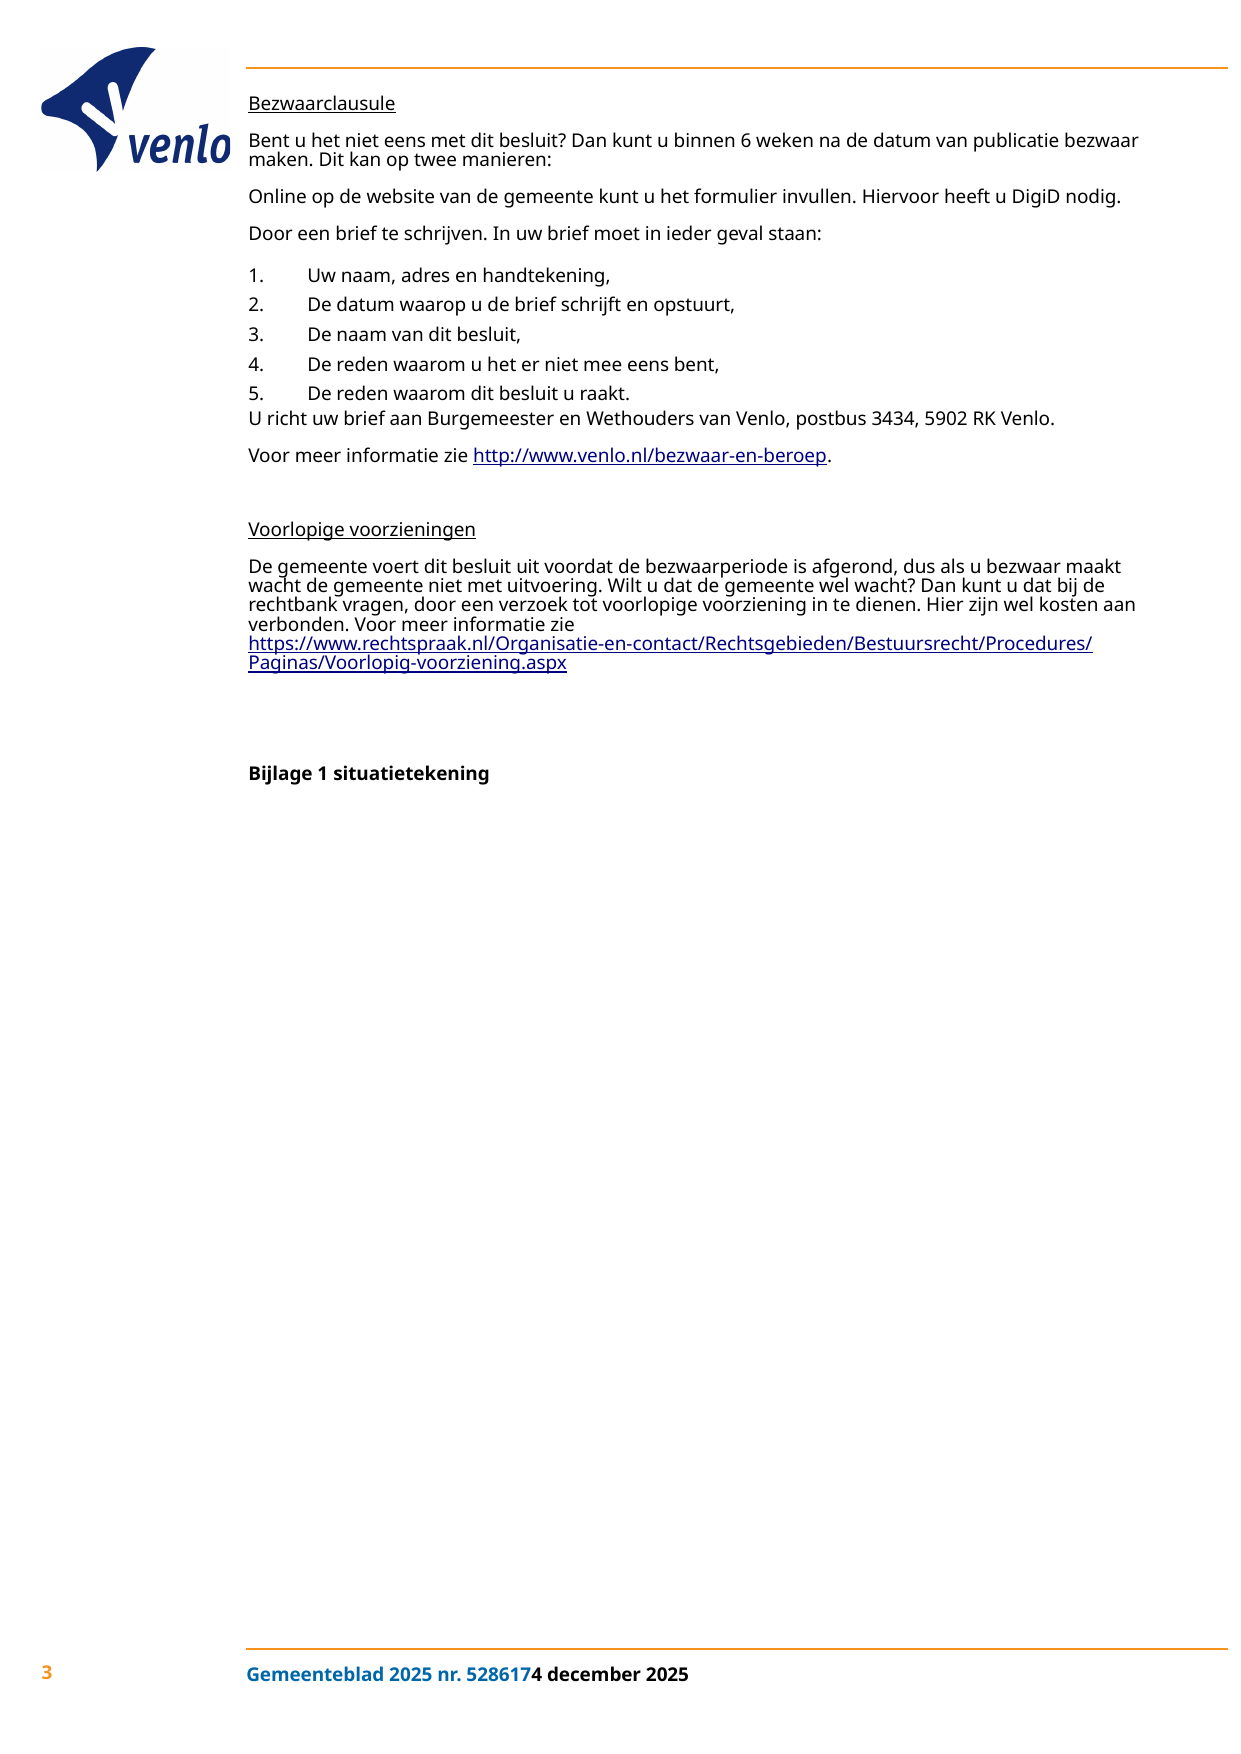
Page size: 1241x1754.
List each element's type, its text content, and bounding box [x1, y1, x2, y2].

list De reden waarom u het er niet mee eens bent, [248, 351, 1152, 376]
text Bijlage 1 situatietekening [248, 765, 1152, 784]
list Uw naam, adres en handtekening, [248, 262, 1152, 288]
text U richt uw brief aan Burgemeester en Wethouders van Venlo, postbus 3434, 5902 RK Venlo. [248, 410, 1152, 429]
list De reden waarom dit besluit u raakt. [248, 380, 1152, 406]
text Bent u het niet eens met dit besluit? Dan kunt u binnen 6 weken na de datum van publicatie bezwaar maken. Dit kan op twee manieren: [248, 132, 1152, 170]
list De datum waarop u de brief schrijft en opstuurt, [248, 292, 1152, 317]
text Voorlopige voorzieningen [248, 521, 1152, 540]
text Voor meer informatie zie http://www.venlo.nl/bezwaar-en-beroep. [248, 447, 1152, 466]
list De naam van dit besluit, [248, 321, 1152, 347]
picture [41, 47, 231, 172]
text Door een brief te schrijven. In uw brief moet in ieder geval staan: [248, 225, 1152, 244]
text Bezwaarclausule [248, 95, 1152, 114]
text Online op de website van de gemeente kunt u het formulier invullen. Hiervoor heeft u DigiD nodig. [248, 188, 1152, 207]
text De gemeente voert dit besluit uit voordat de bezwaarperiode is afgerond, dus als u bezwaar maakt wacht de gemeente niet met uitvoering. Wilt u dat de gemeente wel wacht? Dan kunt u dat bij de rechtbank vragen, door een verzoek tot voorlopige voorziening in te dienen. Hier zijn wel kosten aan verbonden. Voor meer informatie zie https://www.rechtspraak.nl/Organisatie-en-contact/Rechtsgebieden/Bestuursrecht/Procedures/Paginas/Voorlopig-voorziening.aspx [248, 558, 1152, 673]
